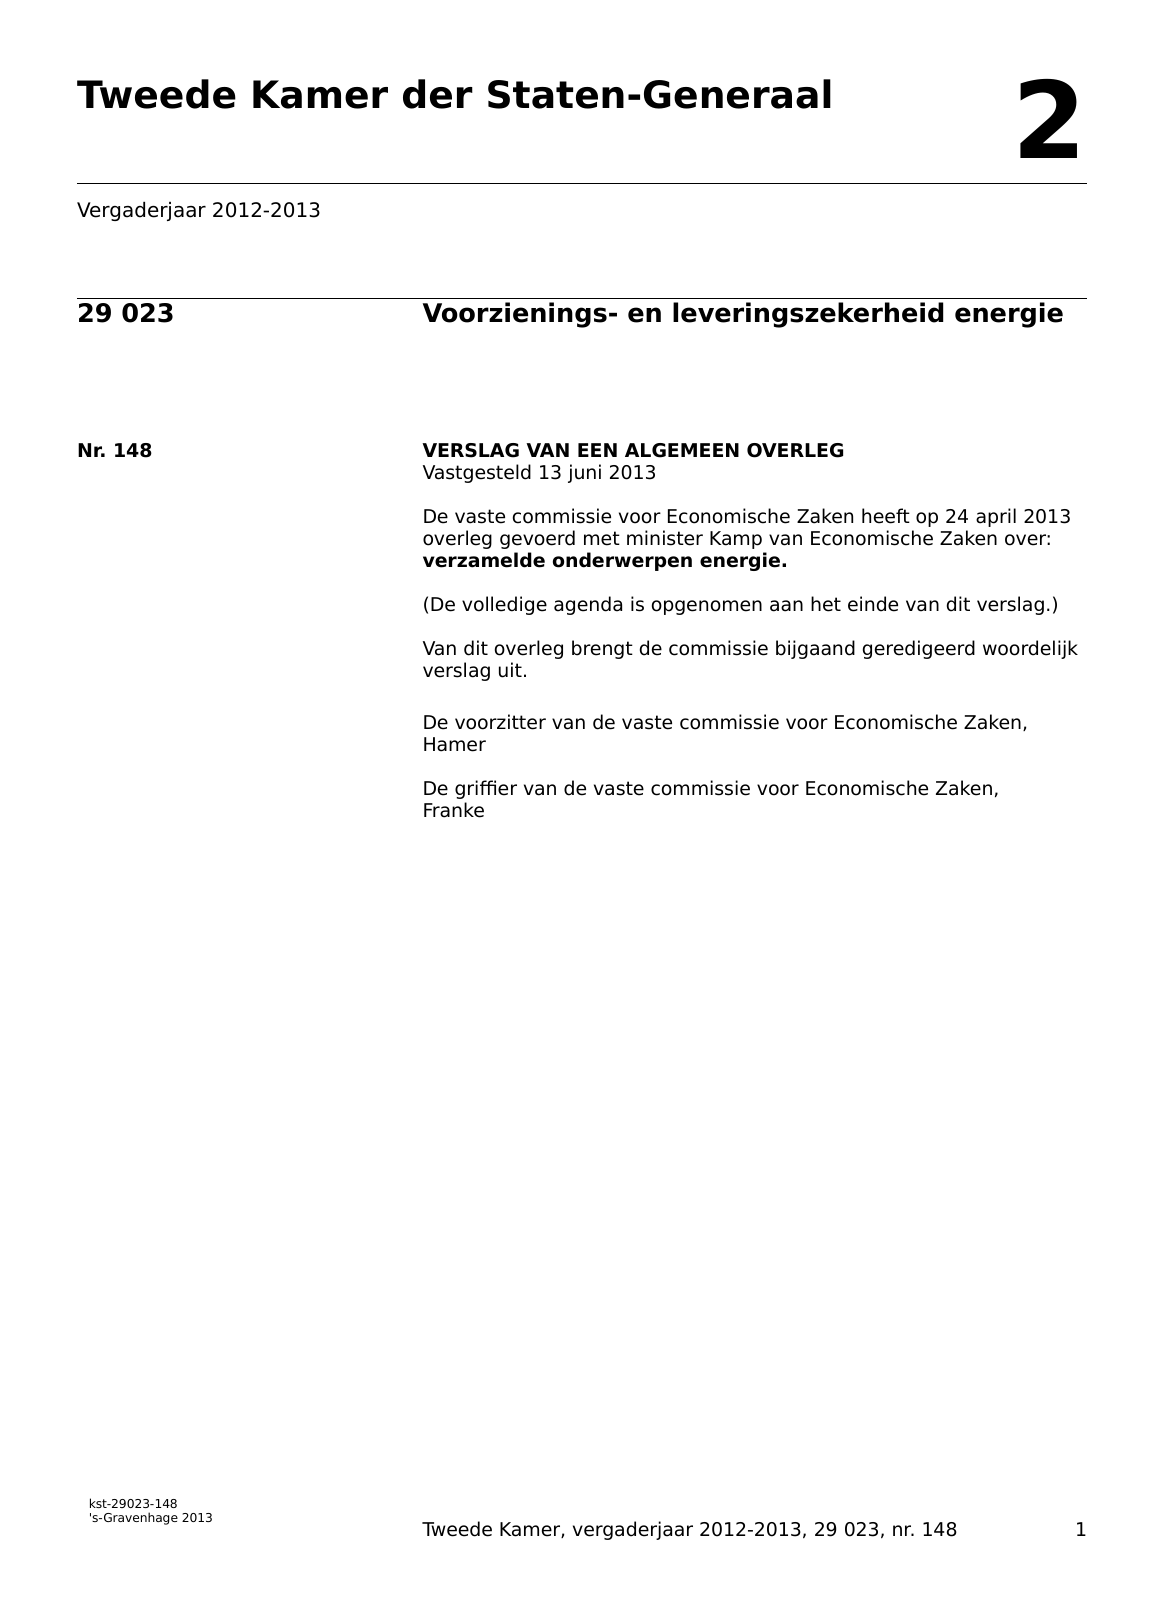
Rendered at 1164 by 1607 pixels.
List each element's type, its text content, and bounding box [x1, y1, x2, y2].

text 's-Gravenhage 2013 [88, 1511, 323, 1525]
text Vastgesteld 13 juni 2013 [422, 462, 1087, 484]
text De griffier van de vaste commissie voor Economische Zaken, Franke [422, 778, 1087, 822]
table_cell Vergaderjaar 2012-2013 [77, 184, 1087, 298]
text kst-29023-148 [88, 1497, 323, 1511]
text De vaste commissie voor Economische Zaken heeft op 24 april 2013 overleg gevoerd met minister Kamp van Economische Zaken over: verzamelde onderwerpen energie. [422, 506, 1087, 572]
text (De volledige agenda is opgenomen aan het einde van dit verslag.) [422, 594, 1087, 616]
subtitle 29 023 Voorzienings- en leveringszekerheid energie [77, 299, 1087, 329]
subtitle Nr. 148 VERSLAG VAN EEN ALGEMEEN OVERLEG [77, 440, 1087, 462]
table_header 2 [886, 59, 1087, 183]
text Van dit overleg brengt de commissie bijgaand geredigeerd woordelijk verslag uit. [422, 638, 1087, 682]
table_header Tweede Kamer der Staten-Generaal [77, 59, 886, 183]
text De voorzitter van de vaste commissie voor Economische Zaken, Hamer [422, 712, 1087, 756]
